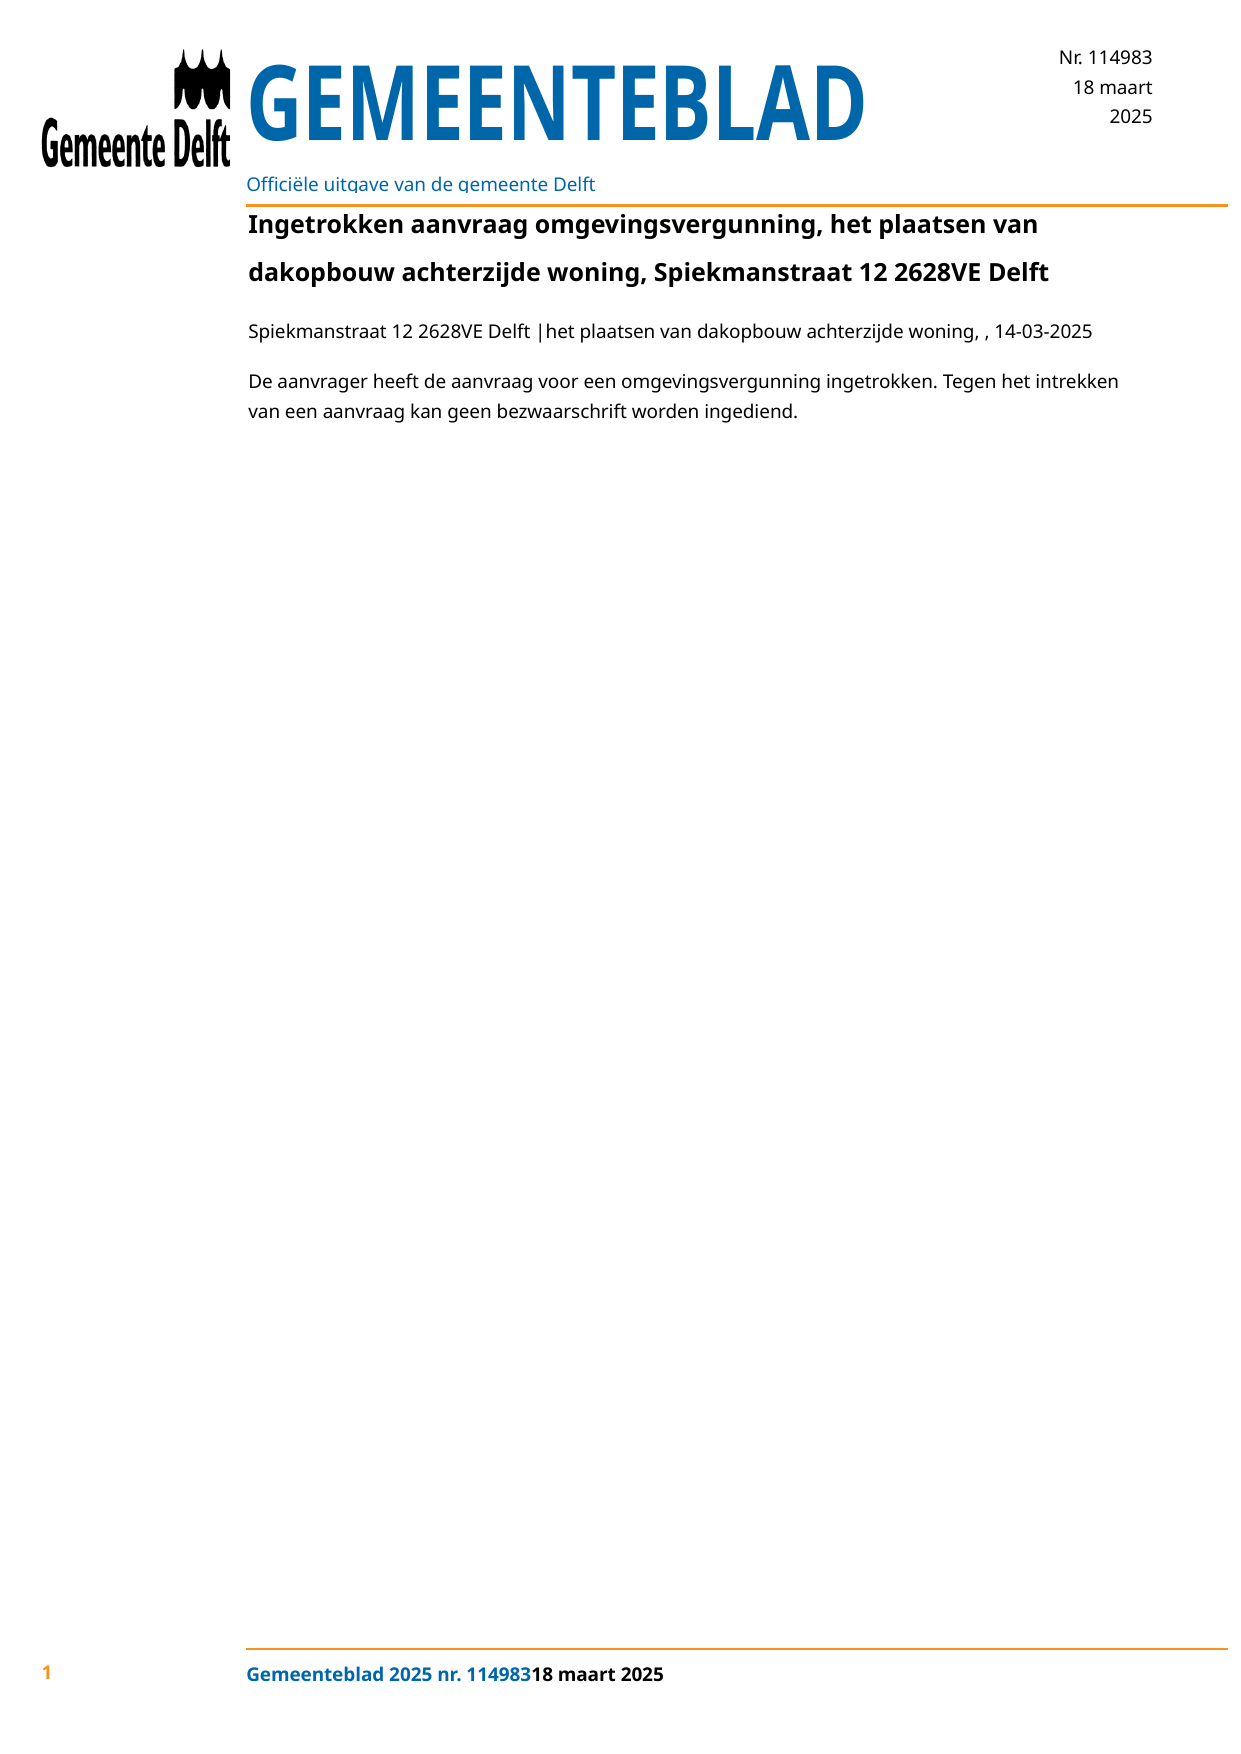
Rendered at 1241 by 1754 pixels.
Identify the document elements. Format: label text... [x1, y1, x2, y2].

text De aanvrager heeft de aanvraag voor een omgevingsvergunning ingetrokken. Tegen het intrekken van een aanvraag kan geen bezwaarschrift worden ingediend. [248, 368, 1152, 424]
text Ingetrokken aanvraag omgevingsvergunning, het plaatsen van dakopbouw achterzijde woning, Spiekmanstraat 12 2628VE Delft [248, 207, 1152, 288]
text Spiekmanstraat 12 2628VE Delft |het plaatsen van dakopbouw achterzijde woning, , 14-03-2025 [248, 318, 1152, 344]
picture [41, 47, 231, 172]
